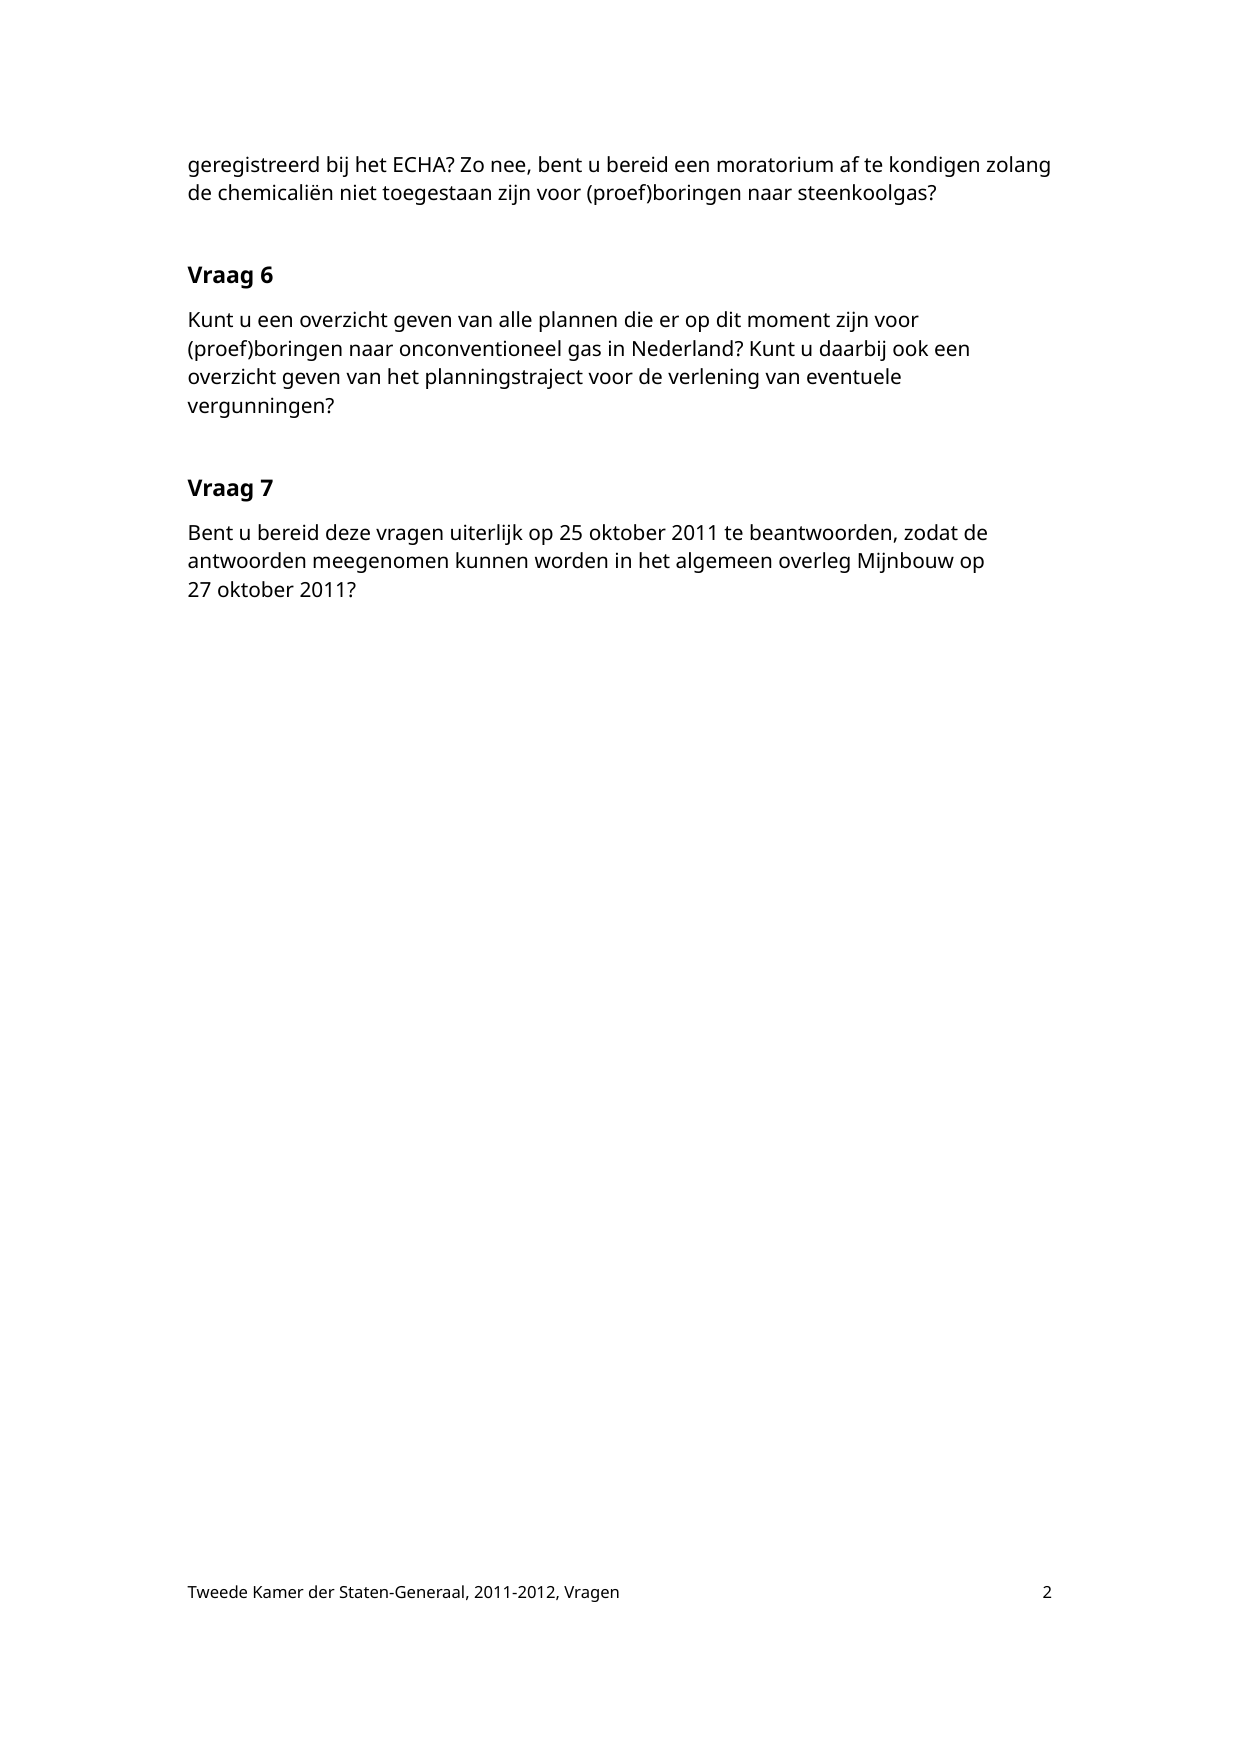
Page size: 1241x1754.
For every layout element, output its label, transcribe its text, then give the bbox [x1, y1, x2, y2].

text Bent u bereid deze vragen uiterlijk op 25 oktober 2011 te beantwoorden, zodat de antwoorden meegenomen kunnen worden in het algemeen overleg Mijnbouw op 27 oktober 2011? [187, 518, 1053, 603]
subtitle Vraag 7 [187, 472, 1053, 503]
text Kunt u een overzicht geven van alle plannen die er op dit moment zijn voor (proef)boringen naar onconventioneel gas in Nederland? Kunt u daarbij ook een overzicht geven van het planningstraject voor de verlening van eventuele vergunningen? [187, 306, 1053, 419]
text geregistreerd bij het ECHA? Zo nee, bent u bereid een moratorium af te kondigen zolang de chemicaliën niet toegestaan zijn voor (proef)boringen naar steenkoolgas? [187, 150, 1053, 207]
subtitle Vraag 6 [187, 259, 1053, 291]
